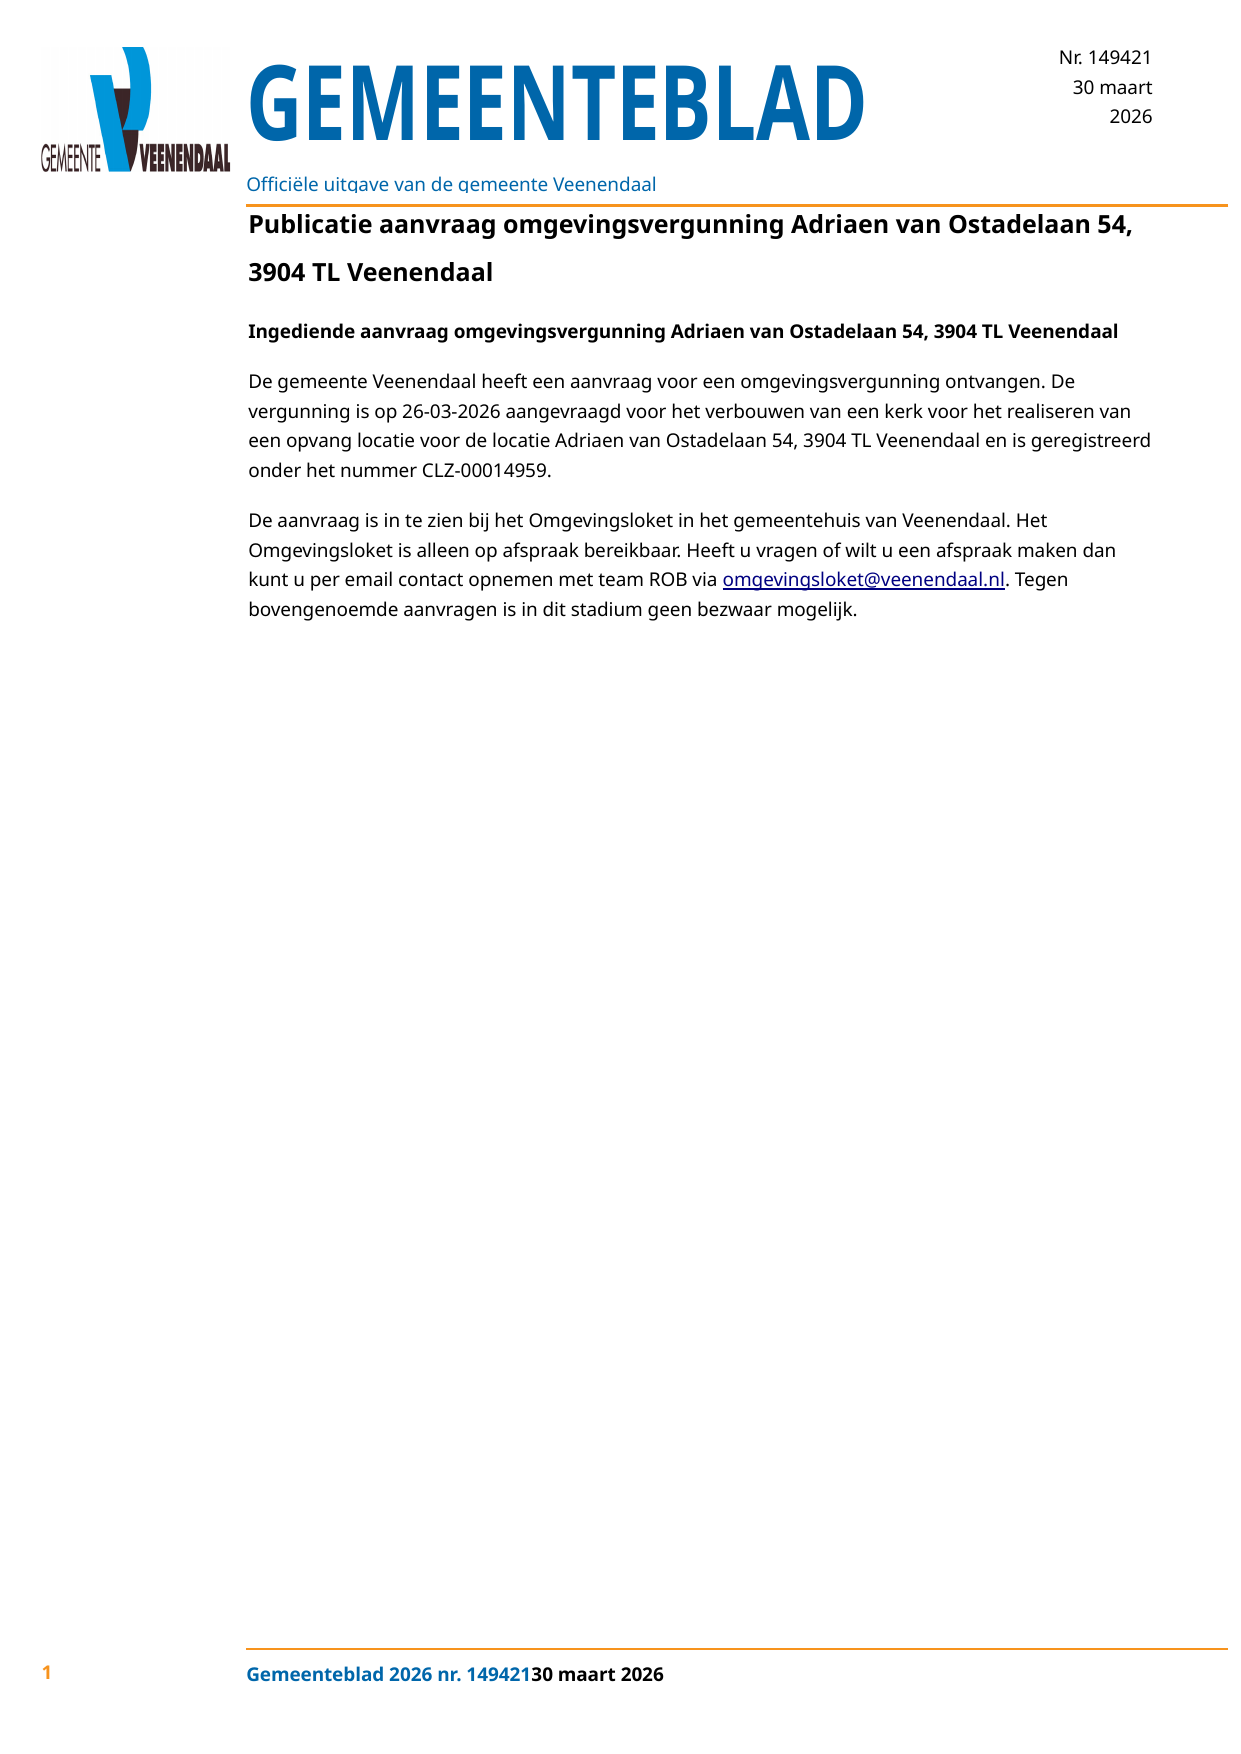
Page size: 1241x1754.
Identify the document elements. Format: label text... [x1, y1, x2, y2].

text Publicatie aanvraag omgevingsvergunning Adriaen van Ostadelaan 54, 3904 TL Veenendaal [248, 207, 1152, 288]
text Ingediende aanvraag omgevingsvergunning Adriaen van Ostadelaan 54, 3904 TL Veenendaal [248, 318, 1152, 344]
picture [123, 47, 231, 172]
text De gemeente Veenendaal heeft een aanvraag voor een omgevingsvergunning ontvangen. De vergunning is op 26-03-2026 aangevraagd voor het verbouwen van een kerk voor het realiseren van een opvang locatie voor de locatie Adriaen van Ostadelaan 54, 3904 TL Veenendaal en is geregistreerd onder het nummer CLZ-00014959. [248, 368, 1152, 483]
picture [41, 47, 130, 172]
text De aanvraag is in te zien bij het Omgevingsloket in het gemeentehuis van Veenendaal. Het Omgevingsloket is alleen op afspraak bereikbaar. Heeft u vragen of wilt u een afspraak maken dan kunt u per email contact opnemen met team ROB via omgevingsloket@veenendaal.nl. Tegen bovengenoemde aanvragen is in dit stadium geen bezwaar mogelijk. [248, 507, 1152, 622]
